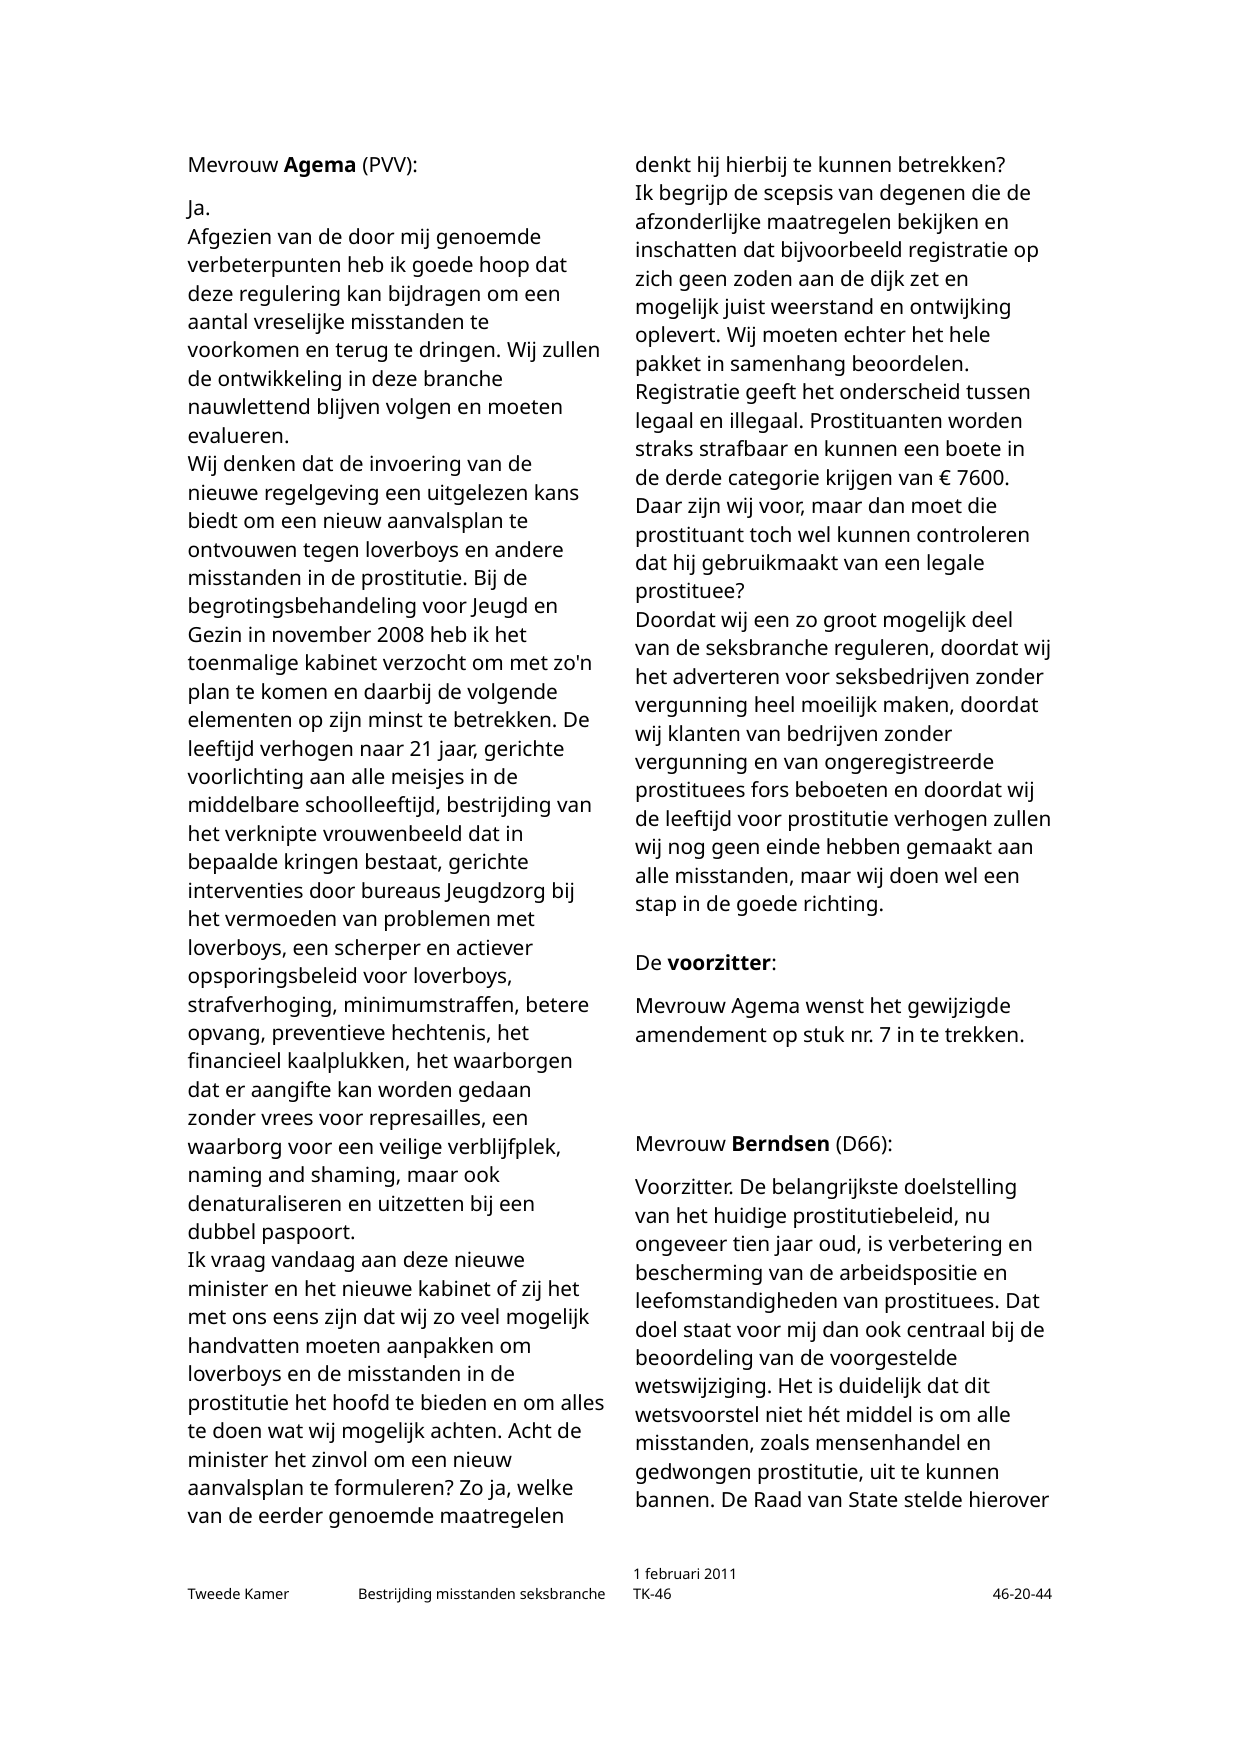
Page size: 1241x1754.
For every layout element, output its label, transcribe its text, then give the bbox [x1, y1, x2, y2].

text denkt hij hierbij te kunnen betrekken? [635, 150, 1053, 178]
text Ik begrijp de scepsis van degenen die de afzonderlijke maatregelen bekijken en inschatten dat bijvoorbeeld registratie op zich geen zoden aan de dijk zet en mogelijk juist weerstand en ontwijking oplevert. Wij moeten echter het hele pakket in samenhang beoordelen. Registratie geeft het onderscheid tussen legaal en illegaal. Prostituanten worden straks strafbaar en kunnen een boete in de derde categorie krijgen van € 7600. Daar zijn wij voor, maar dan moet die prostituant toch wel kunnen controleren dat hij gebruikmaakt van een legale prostituee? [635, 178, 1053, 605]
text De voorzitter: [635, 948, 1053, 976]
text Wij denken dat de invoering van de nieuwe regelgeving een uitgelezen kans biedt om een nieuw aanvalsplan te ontvouwen tegen loverboys en andere misstanden in de prostitutie. Bij de begrotingsbehandeling voor Jeugd en Gezin in november 2008 heb ik het toenmalige kabinet verzocht om met zo'n plan te komen en daarbij de volgende elementen op zijn minst te betrekken. De leeftijd verhogen naar 21 jaar, gerichte voorlichting aan alle meisjes in de middelbare schoolleeftijd, bestrijding van het verknipte vrouwenbeeld dat in bepaalde kringen bestaat, gerichte interventies door bureaus Jeugdzorg bij het vermoeden van problemen met loverboys, een scherper en actiever opsporingsbeleid voor loverboys, strafverhoging, minimumstraffen, betere opvang, preventieve hechtenis, het financieel kaalplukken, het waarborgen dat er aangifte kan worden gedaan zonder vrees voor represailles, een waarborg voor een veilige verblijfplek, naming and shaming, maar ook denaturaliseren en uitzetten bij een dubbel paspoort. [187, 449, 605, 1246]
text Afgezien van de door mij genoemde verbeterpunten heb ik goede hoop dat deze regulering kan bijdragen om een aantal vreselijke misstanden te voorkomen en terug te dringen. Wij zullen de ontwikkeling in deze branche nauwlettend blijven volgen en moeten evalueren. [187, 222, 605, 449]
text Voorzitter. De belangrijkste doelstelling van het huidige prostitutiebeleid, nu ongeveer tien jaar oud, is verbetering en bescherming van de arbeidspositie en leefomstandigheden van prostituees. Dat doel staat voor mij dan ook centraal bij de beoordeling van de voorgestelde wetswijziging. Het is duidelijk dat dit wetsvoorstel niet hét middel is om alle misstanden, zoals mensenhandel en gedwongen prostitutie, uit te kunnen bannen. De Raad van State stelde hierover [635, 1172, 1053, 1514]
text Mevrouw Berndsen (D66): [635, 1129, 1053, 1157]
text Doordat wij een zo groot mogelijk deel van de seksbranche reguleren, doordat wij het adverteren voor seksbedrijven zonder vergunning heel moeilijk maken, doordat wij klanten van bedrijven zonder vergunning en van ongeregistreerde prostituees fors beboeten en doordat wij de leeftijd voor prostitutie verhogen zullen wij nog geen einde hebben gemaakt aan alle misstanden, maar wij doen wel een stap in de goede richting. [635, 605, 1053, 918]
text Ja. [187, 193, 605, 222]
text Ik vraag vandaag aan deze nieuwe minister en het nieuwe kabinet of zij het met ons eens zijn dat wij zo veel mogelijk handvatten moeten aanpakken om loverboys en de misstanden in de prostitutie het hoofd te bieden en om alles te doen wat wij mogelijk achten. Acht de minister het zinvol om een nieuw aanvalsplan te formuleren? Zo ja, welke van de eerder genoemde maatregelen [187, 1246, 605, 1530]
text Mevrouw Agema wenst het gewijzigde amendement op stuk nr. 7 in te trekken. [635, 991, 1053, 1048]
text Mevrouw Agema (PVV): [187, 150, 605, 178]
text  [635, 1078, 1053, 1107]
